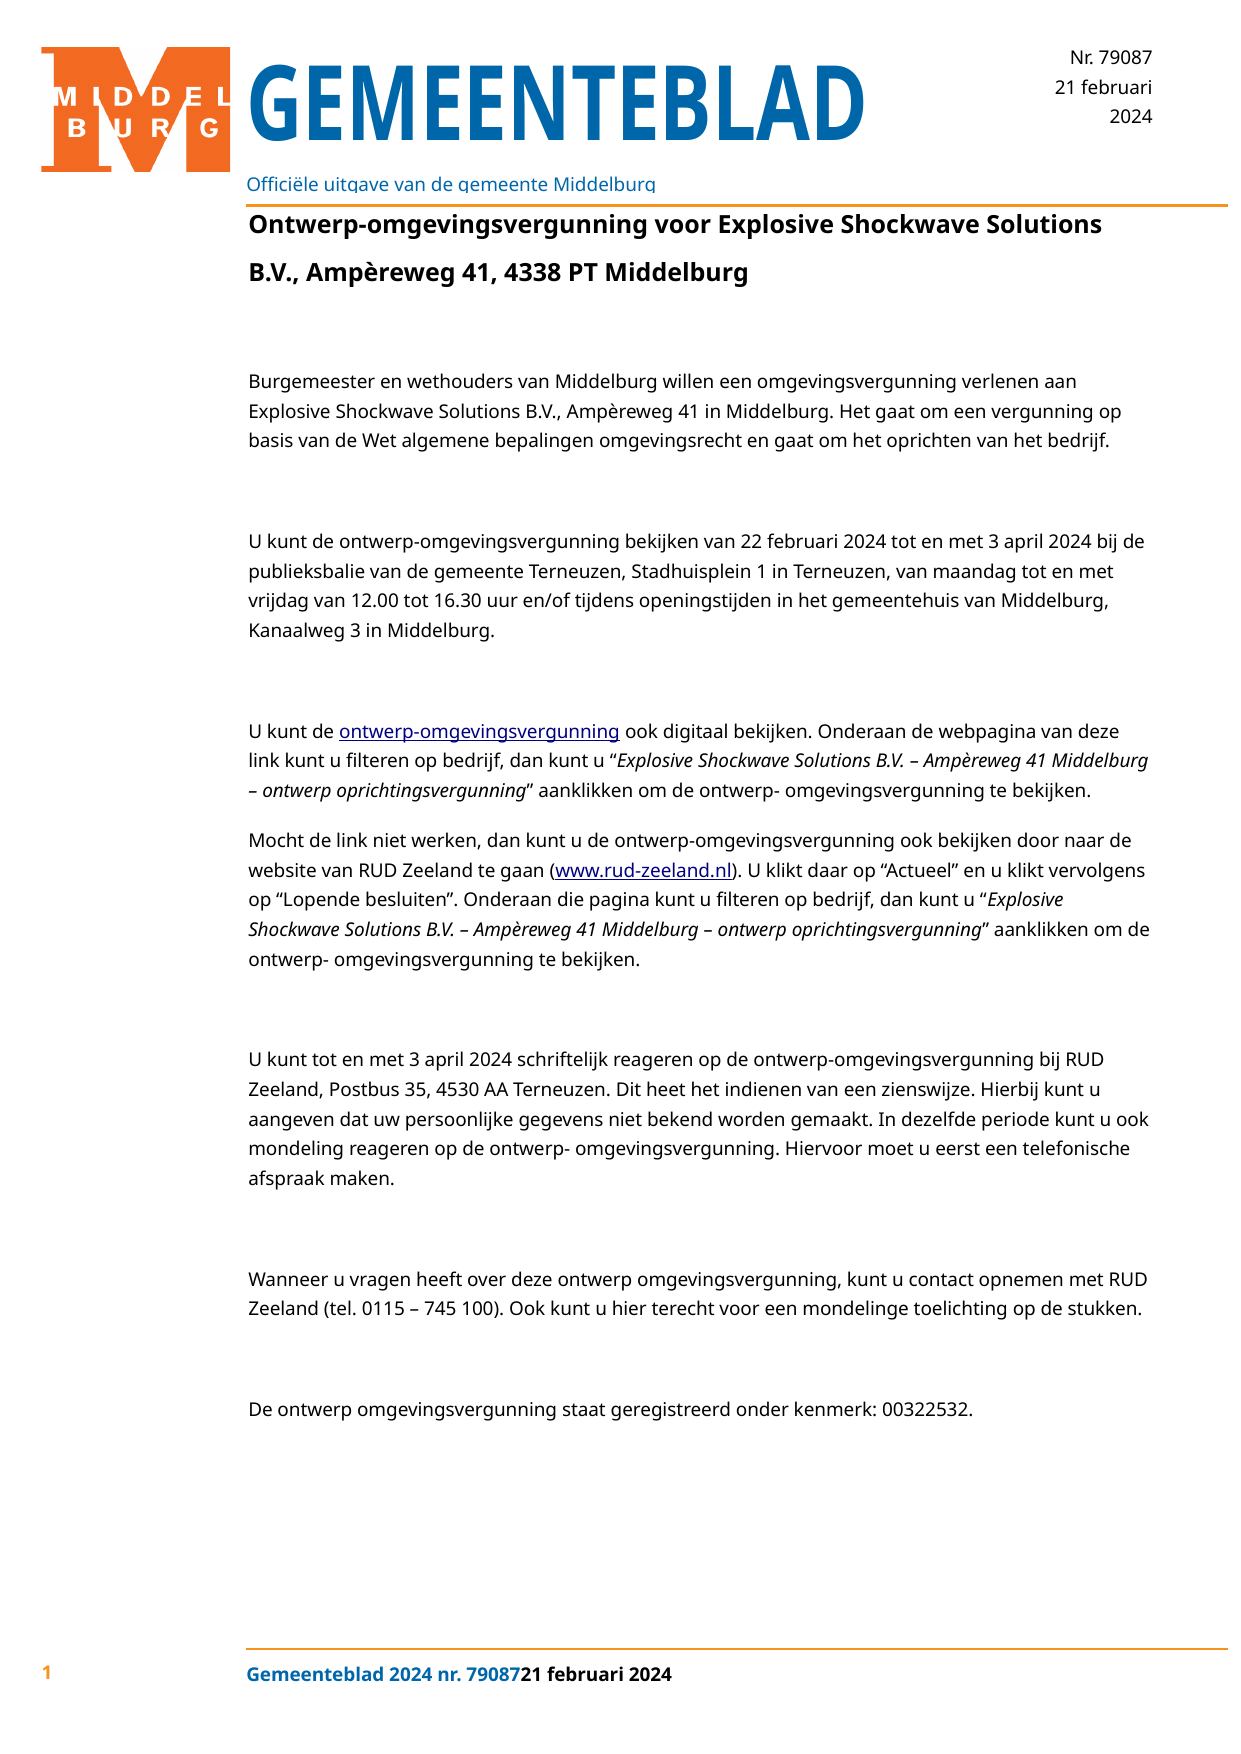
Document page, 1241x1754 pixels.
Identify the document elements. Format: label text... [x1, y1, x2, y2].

text Burgemeester en wethouders van Middelburg willen een omgevingsvergunning verlenen aan Explosive Shockwave Solutions B.V., Ampèreweg 41 in Middelburg. Het gaat om een vergunning op basis van de Wet algemene bepalingen omgevingsrecht en gaat om het oprichten van het bedrijf. [248, 368, 1152, 453]
text Wanneer u vragen heeft over deze ontwerp omgevingsvergunning, kunt u contact opnemen met RUD Zeeland (tel. 0115 – 745 100). Ook kunt u hier terecht voor een mondelinge toelichting op de stukken. [248, 1266, 1152, 1321]
text De ontwerp omgevingsvergunning staat geregistreerd onder kenmerk: 00322532. [248, 1396, 1152, 1422]
text Mocht de link niet werken, dan kunt u de ontwerp-omgevingsvergunning ook bekijken door naar de website van RUD Zeeland te gaan (www.rud-zeeland.nl). U klikt daar op “Actueel” en u klikt vervolgens op “Lopende besluiten”. Onderaan die pagina kunt u filteren op bedrijf, dan kunt u “Explosive Shockwave Solutions B.V. – Ampèreweg 41 Middelburg – ontwerp oprichtingsvergunning” aanklikken om de ontwerp- omgevingsvergunning te bekijken. [248, 827, 1152, 972]
text Ontwerp-omgevingsvergunning voor Explosive Shockwave Solutions B.V., Ampèreweg 41, 4338 PT Middelburg [248, 207, 1152, 288]
text U kunt de ontwerp-omgevingsvergunning ook digitaal bekijken. Onderaan de webpagina van deze link kunt u filteren op bedrijf, dan kunt u “Explosive Shockwave Solutions B.V. – Ampèreweg 41 Middelburg – ontwerp oprichtingsvergunning” aanklikken om de ontwerp- omgevingsvergunning te bekijken. [248, 718, 1152, 803]
text U kunt de ontwerp-omgevingsvergunning bekijken van 22 februari 2024 tot en met 3 april 2024 bij de publieksbalie van de gemeente Terneuzen, Stadhuisplein 1 in Terneuzen, van maandag tot en met vrijdag van 12.00 tot 16.30 uur en/of tijdens openingstijden in het gemeentehuis van Middelburg, Kanaalweg 3 in Middelburg. [248, 528, 1152, 643]
text U kunt tot en met 3 april 2024 schriftelijk reageren op de ontwerp-omgevingsvergunning bij RUD Zeeland, Postbus 35, 4530 AA Terneuzen. Dit heet het indienen van een zienswijze. Hierbij kunt u aangeven dat uw persoonlijke gegevens niet bekend worden gemaakt. In dezelfde periode kunt u ook mondeling reageren op de ontwerp- omgevingsvergunning. Hiervoor moet u eerst een telefonische afspraak maken. [248, 1047, 1152, 1191]
picture [41, 47, 231, 172]
